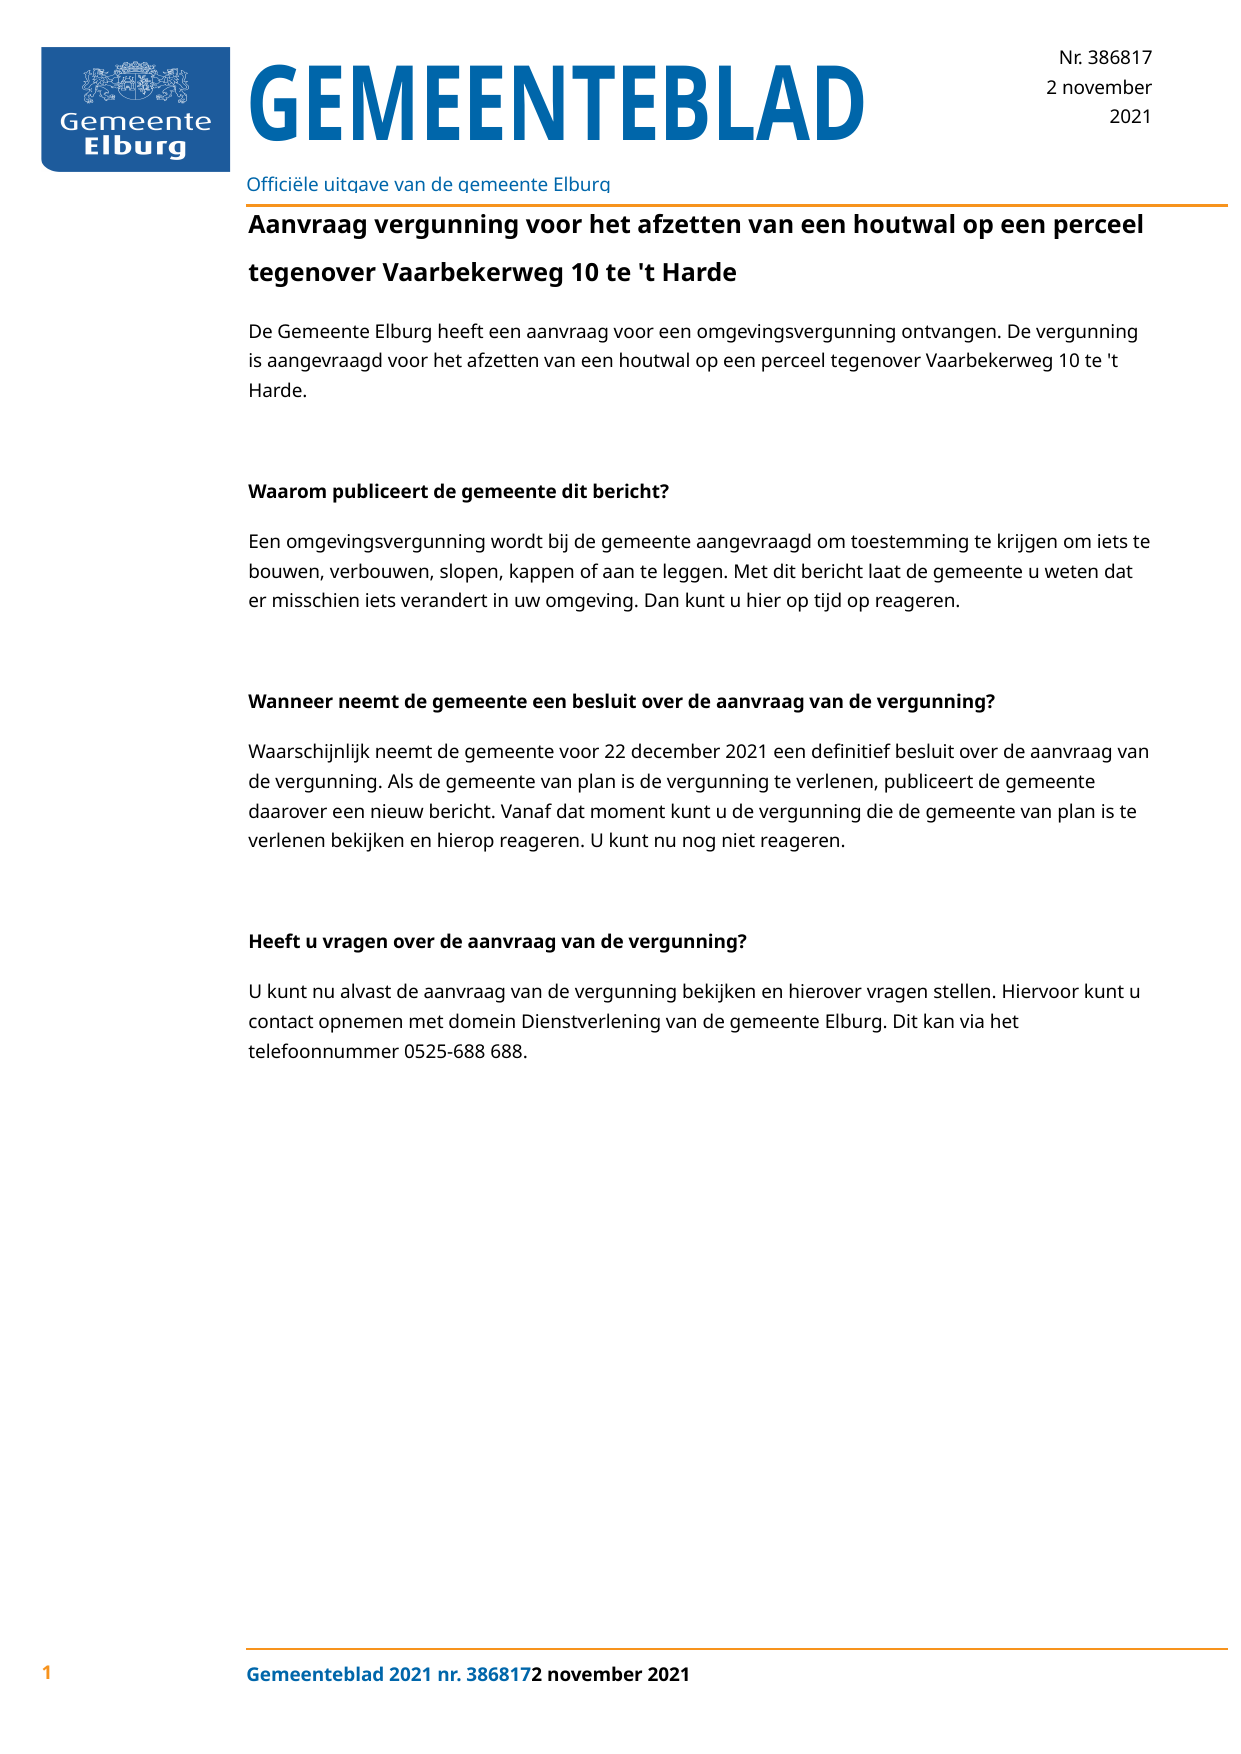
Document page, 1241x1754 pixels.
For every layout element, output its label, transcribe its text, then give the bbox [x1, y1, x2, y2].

text Aanvraag vergunning voor het afzetten van een houtwal op een perceel tegenover Vaarbekerweg 10 te 't Harde [248, 207, 1152, 288]
picture [41, 47, 231, 172]
text Waarom publiceert de gemeente dit bericht? [248, 478, 1152, 504]
text Heeft u vragen over de aanvraag van de vergunning? [248, 928, 1152, 954]
text Waarschijnlijk neemt de gemeente voor 22 december 2021 een definitief besluit over de aanvraag van de vergunning. Als de gemeente van plan is de vergunning te verlenen, publiceert de gemeente daarover een nieuw bericht. Vanaf dat moment kunt u de vergunning die de gemeente van plan is te verlenen bekijken en hierop reageren. U kunt nu nog niet reageren. [248, 739, 1152, 853]
text Een omgevingsvergunning wordt bij de gemeente aangevraagd om toestemming te krijgen om iets te bouwen, verbouwen, slopen, kappen of aan te leggen. Met dit bericht laat de gemeente u weten dat er misschien iets verandert in uw omgeving. Dan kunt u hier op tijd op reageren. [248, 528, 1152, 613]
text U kunt nu alvast de aanvraag van de vergunning bekijken en hierover vragen stellen. Hiervoor kunt u contact opnemen met domein Dienstverlening van de gemeente Elburg. Dit kan via het telefoonnummer 0525-688 688. [248, 979, 1152, 1064]
text Wanneer neemt de gemeente een besluit over de aanvraag van de vergunning? [248, 688, 1152, 714]
text De Gemeente Elburg heeft een aanvraag voor een omgevingsvergunning ontvangen. De vergunning is aangevraagd voor het afzetten van een houtwal op een perceel tegenover Vaarbekerweg 10 te 't Harde. [248, 318, 1152, 403]
